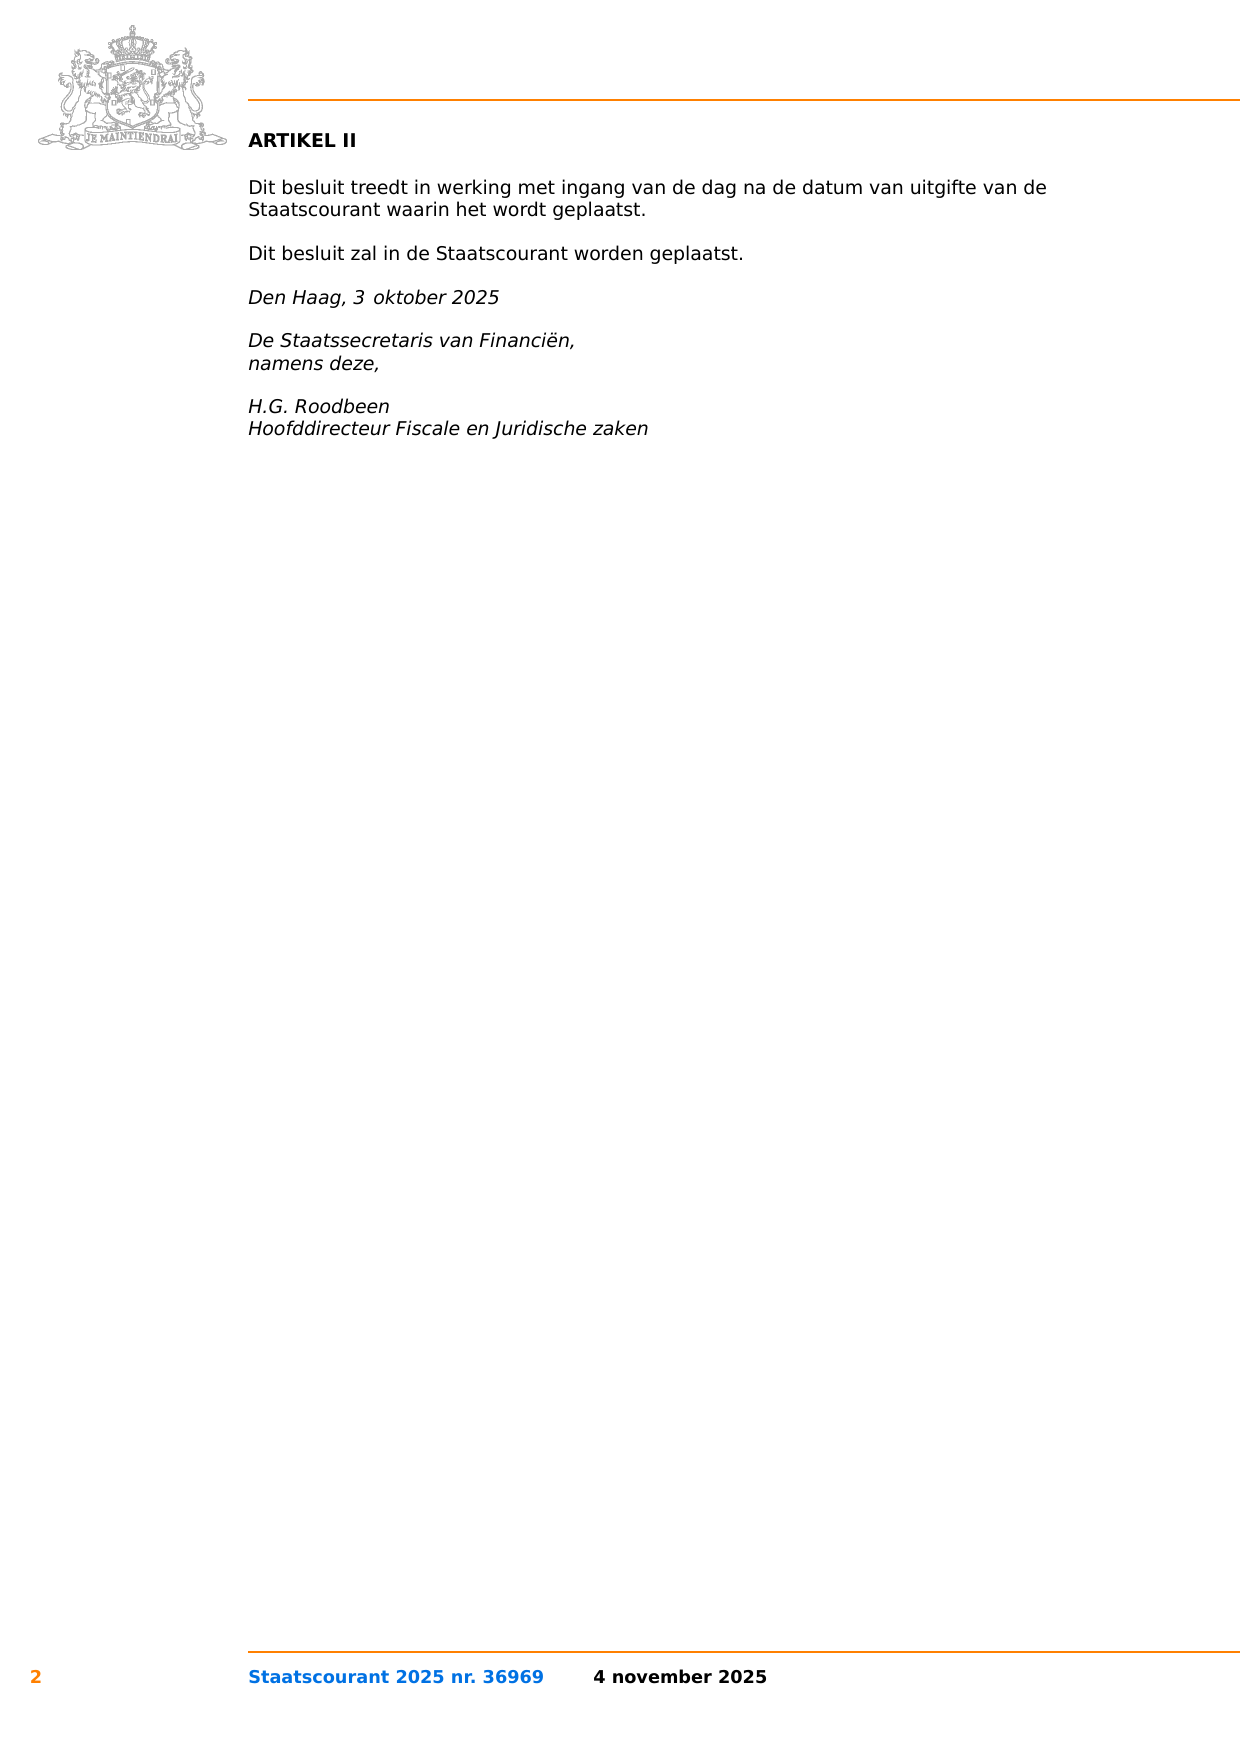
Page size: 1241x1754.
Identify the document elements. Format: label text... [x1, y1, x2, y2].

text Dit besluit zal in de Staatscourant worden geplaatst. [248, 243, 1163, 265]
subtitle ARTIKEL II [248, 130, 1163, 152]
text Dit besluit treedt in werking met ingang van de dag na de datum van uitgifte van de Staatscourant waarin het wordt geplaatst. [248, 177, 1163, 221]
text Den Haag, 3 oktober 2025 [248, 287, 1163, 308]
text De Staatssecretaris van Financiën, namens deze, H.G. Roodbeen Hoofddirecteur Fiscale en Juridische zaken [248, 330, 1163, 440]
picture [38, 25, 227, 150]
